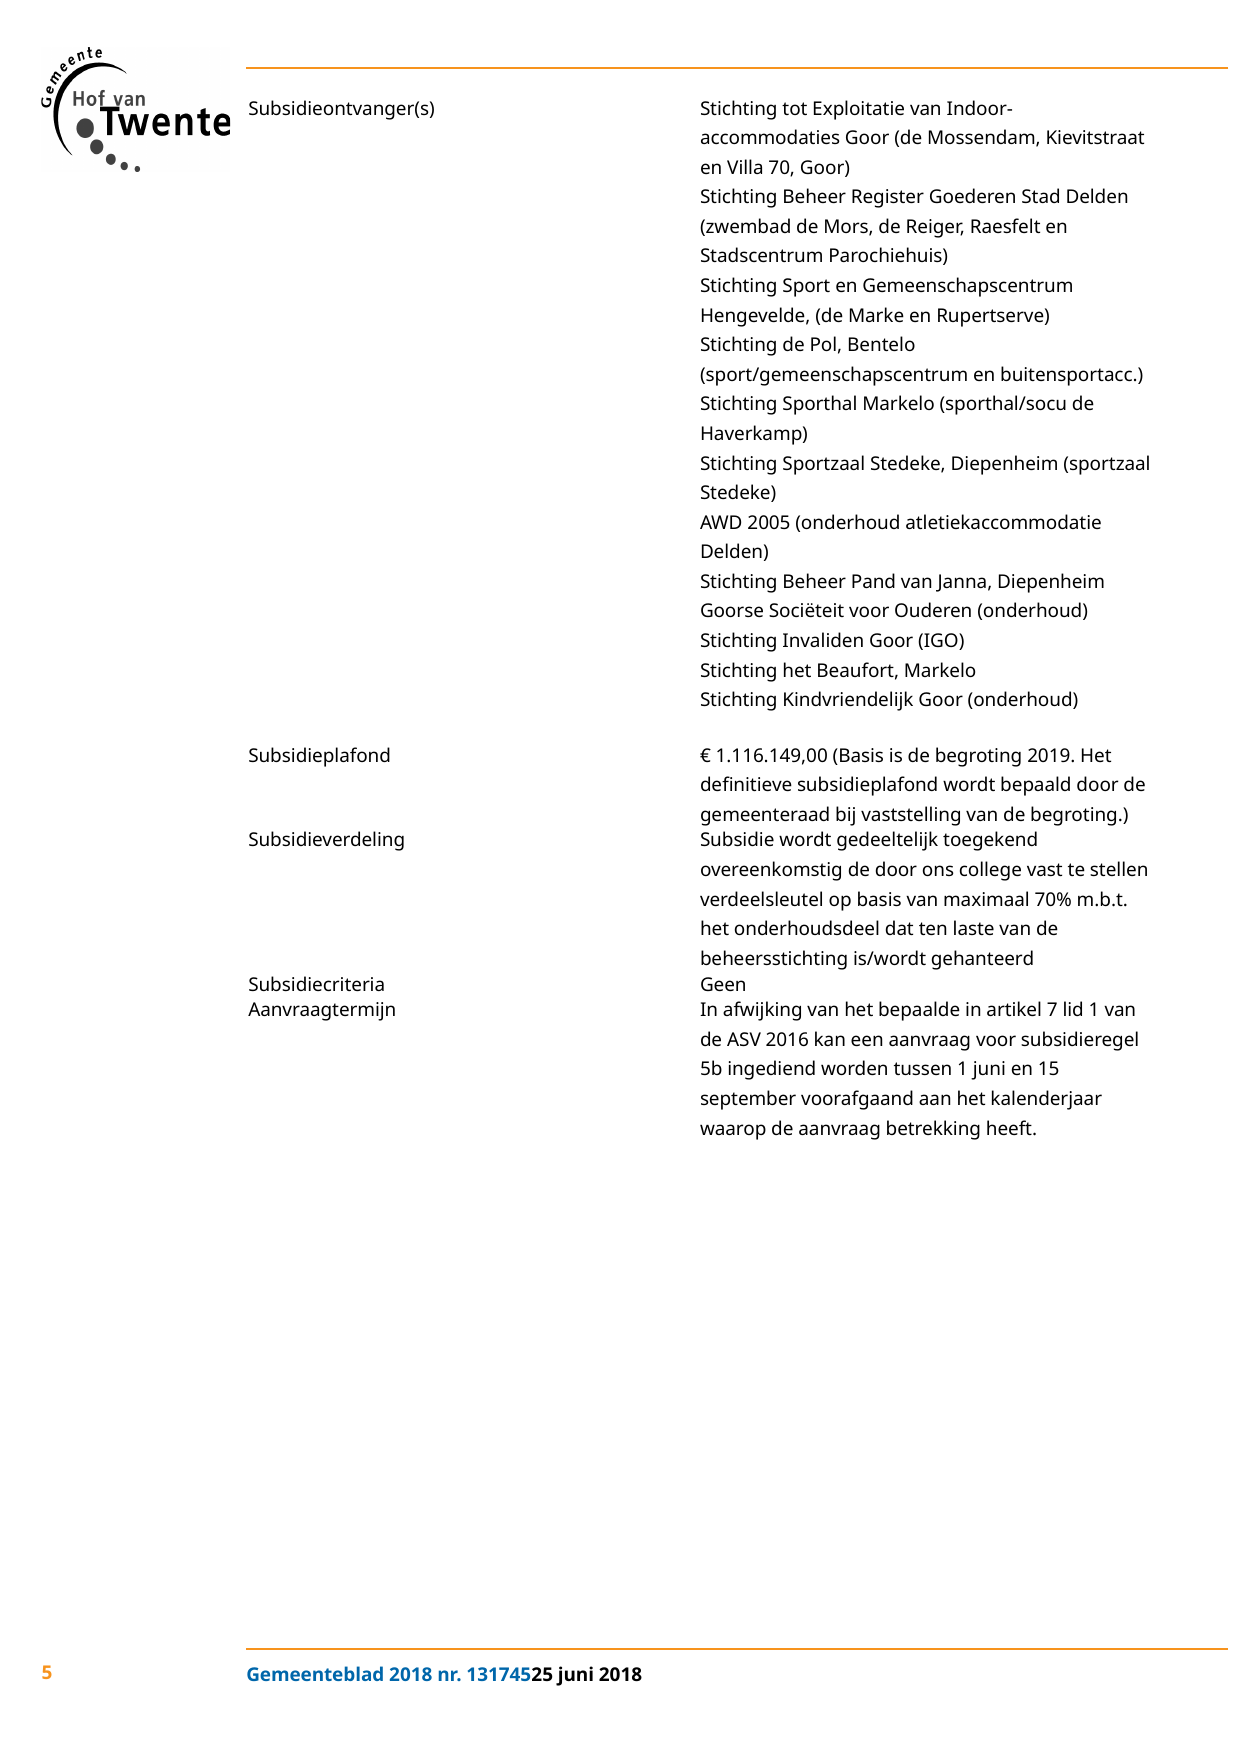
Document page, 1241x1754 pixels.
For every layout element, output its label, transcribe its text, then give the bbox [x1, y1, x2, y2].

table_cell [507, 827, 700, 971]
table_cell Subsidieverdeling [248, 827, 507, 971]
table_cell Geen [700, 971, 1152, 996]
table_cell [507, 996, 700, 1141]
table_cell [507, 95, 700, 742]
picture [41, 47, 231, 172]
table_cell [507, 742, 700, 827]
table_cell € 1.116.149,00 (Basis is de begroting 2019. Het definitieve subsidieplafond wordt bepaald door de gemeenteraad bij vaststelling van de begroting.) [700, 742, 1152, 827]
table_cell Stichting tot Exploitatie van Indoor-accommodaties Goor (de Mossendam, Kievitstraat en Villa 70, Goor) Stichting Beheer Register Goederen Stad Delden (zwembad de Mors, de Reiger, Raesfelt en Stadscentrum Parochiehuis) Stichting Sport en Gemeenschapscentrum Hengevelde, (de Marke en Rupertserve) Stichting de Pol, Bentelo (sport/gemeenschapscentrum en buitensportacc.) Stichting Sporthal Markelo (sporthal/socu de Haverkamp) Stichting Sportzaal Stedeke, Diepenheim (sportzaal Stedeke) AWD 2005 (onderhoud atletiekaccommodatie Delden) Stichting Beheer Pand van Janna, Diepenheim Goorse Sociëteit voor Ouderen (onderhoud) Stichting Invaliden Goor (IGO) Stichting het Beaufort, Markelo Stichting Kindvriendelijk Goor (onderhoud) [700, 95, 1152, 742]
table_cell In afwijking van het bepaalde in artikel 7 lid 1 van de ASV 2016 kan een aanvraag voor subsidieregel 5b ingediend worden tussen 1 juni en 15 september voorafgaand aan het kalenderjaar waarop de aanvraag betrekking heeft. [700, 996, 1152, 1141]
table_cell [507, 971, 700, 996]
table_cell Subsidieontvanger(s) [248, 95, 507, 742]
table_cell Subsidie wordt gedeeltelijk toegekend overeenkomstig de door ons college vast te stellen verdeelsleutel op basis van maximaal 70% m.b.t. het onderhoudsdeel dat ten laste van de beheersstichting is/wordt gehanteerd [700, 827, 1152, 971]
table_cell Subsidieplafond [248, 742, 507, 827]
table_cell Aanvraagtermijn [248, 996, 507, 1141]
table_cell Subsidiecriteria [248, 971, 507, 996]
